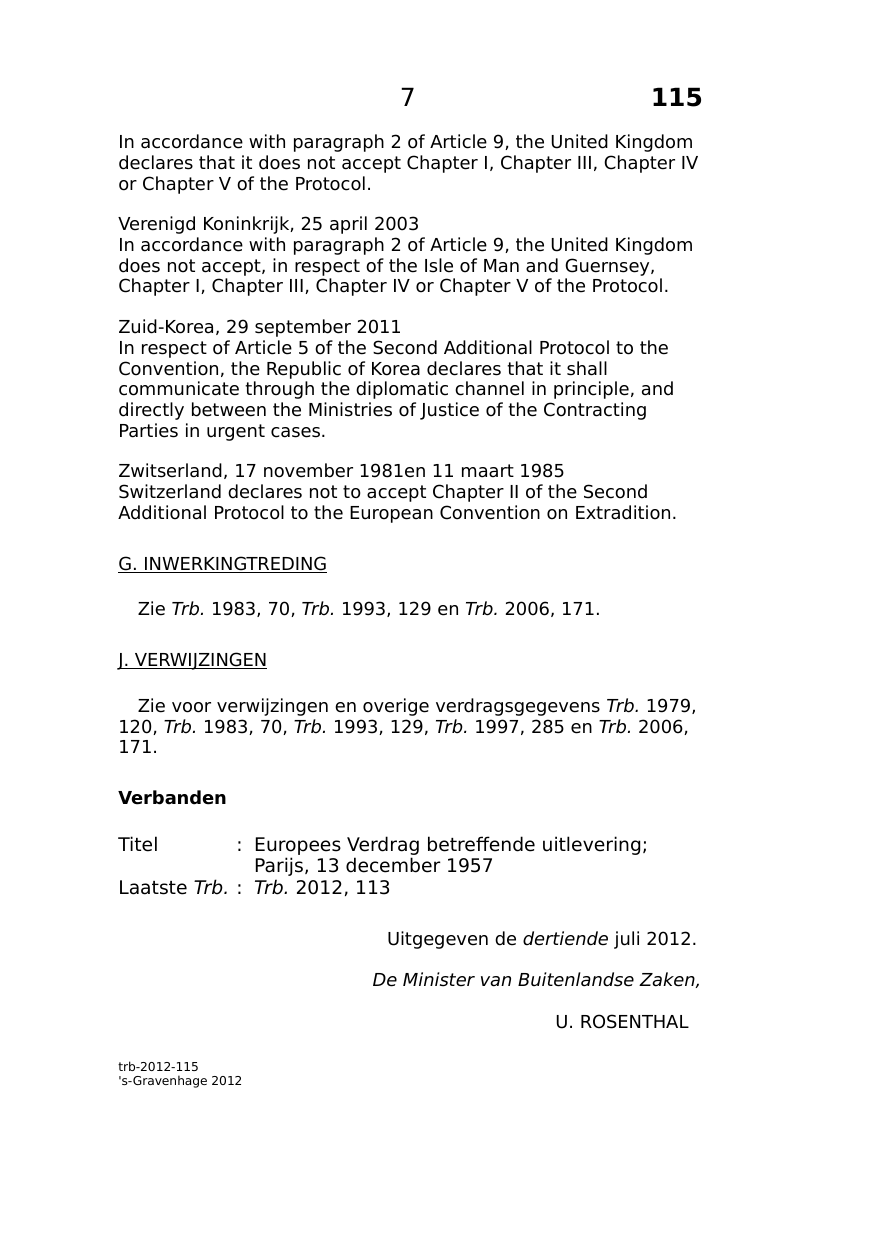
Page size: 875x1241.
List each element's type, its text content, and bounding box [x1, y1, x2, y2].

text Verenigd Koninkrijk, 25 april 2003 [118, 214, 703, 235]
table_cell Trb. 2012, 113 [254, 878, 703, 899]
table_cell : [236, 878, 254, 899]
text In accordance with paragraph 2 of Article 9, the United Kingdom does not accept, in respect of the Isle of Man and Guernsey, Chapter I, Chapter III, Chapter IV or Chapter V of the Protocol. [118, 235, 703, 297]
text 's-Gravenhage 2012 [118, 1074, 352, 1088]
subtitle J. VERWIJZINGEN [118, 650, 703, 671]
text trb-2012-115 [118, 1060, 352, 1074]
table_cell Laatste Trb. [118, 878, 236, 899]
subtitle G. INWERKINGTREDING [118, 553, 703, 574]
text Zwitserland, 17 november 1981en 11 maart 1985 [118, 461, 703, 482]
text Uitgegeven de dertiende juli 2012. [118, 929, 703, 950]
text Switzerland declares not to accept Chapter II of the Second Additional Protocol to the European Convention on Extradition. [118, 482, 703, 523]
text In accordance with paragraph 2 of Article 9, the United Kingdom declares that it does not accept Chapter I, Chapter III, Chapter IV or Chapter V of the Protocol. [118, 132, 703, 194]
table_header : [236, 834, 254, 877]
table_header Europees Verdrag betreffende uitlevering; Parijs, 13 december 1957 [254, 834, 703, 877]
text Zie Trb. 1983, 70, Trb. 1993, 129 en Trb. 2006, 171. [118, 599, 703, 620]
text Zuid-Korea, 29 september 2011 [118, 317, 703, 338]
subtitle Verbanden [118, 788, 703, 809]
table_header Titel [118, 834, 236, 877]
text Zie voor verwijzingen en overige verdragsgegevens Trb. 1979, 120, Trb. 1983, 70, Trb. 1993, 129, Trb. 1997, 285 en Trb. 2006, 171. [118, 696, 703, 758]
text In respect of Article 5 of the Second Additional Protocol to the Convention, the Republic of Korea declares that it shall communicate through the diplomatic channel in principle, and directly between the Ministries of Justice of the Contracting Parties in urgent cases. [118, 338, 703, 441]
text De Minister van Buitenlandse Zaken, U. ROSENTHAL [118, 970, 703, 1032]
